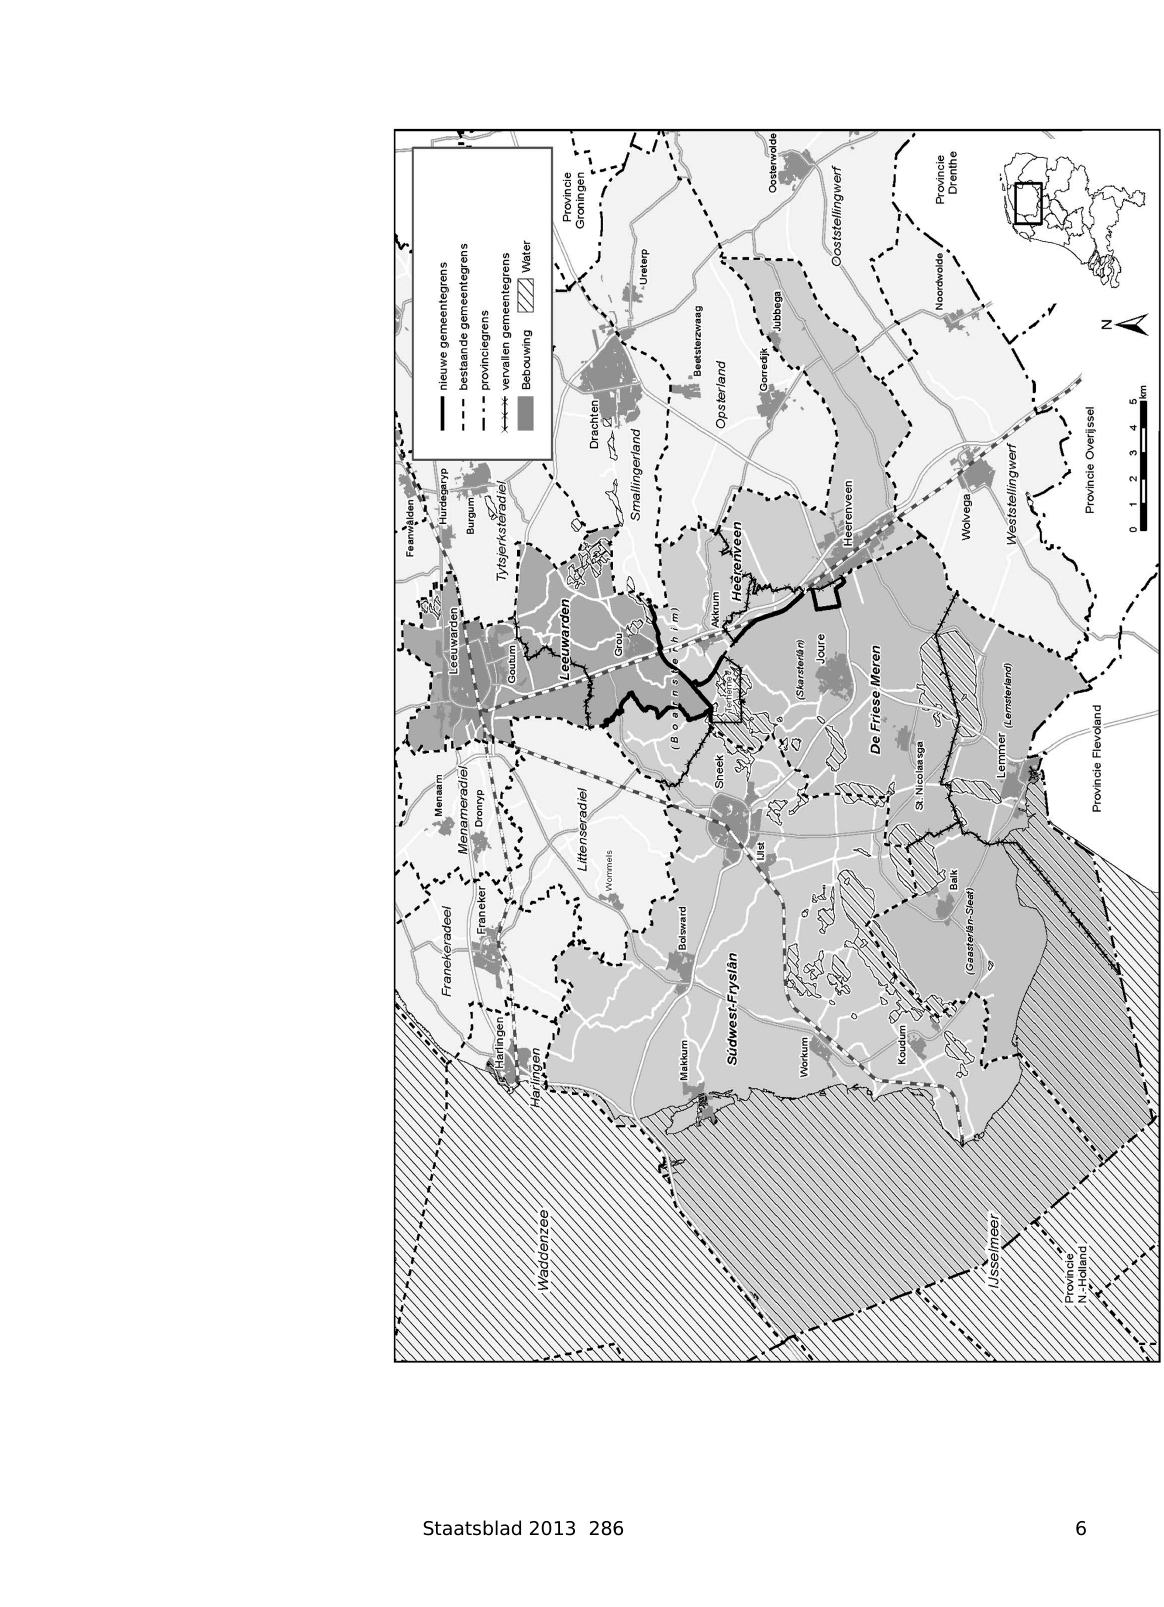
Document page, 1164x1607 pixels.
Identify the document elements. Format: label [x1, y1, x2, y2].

picture [389, 125, 1164, 1366]
